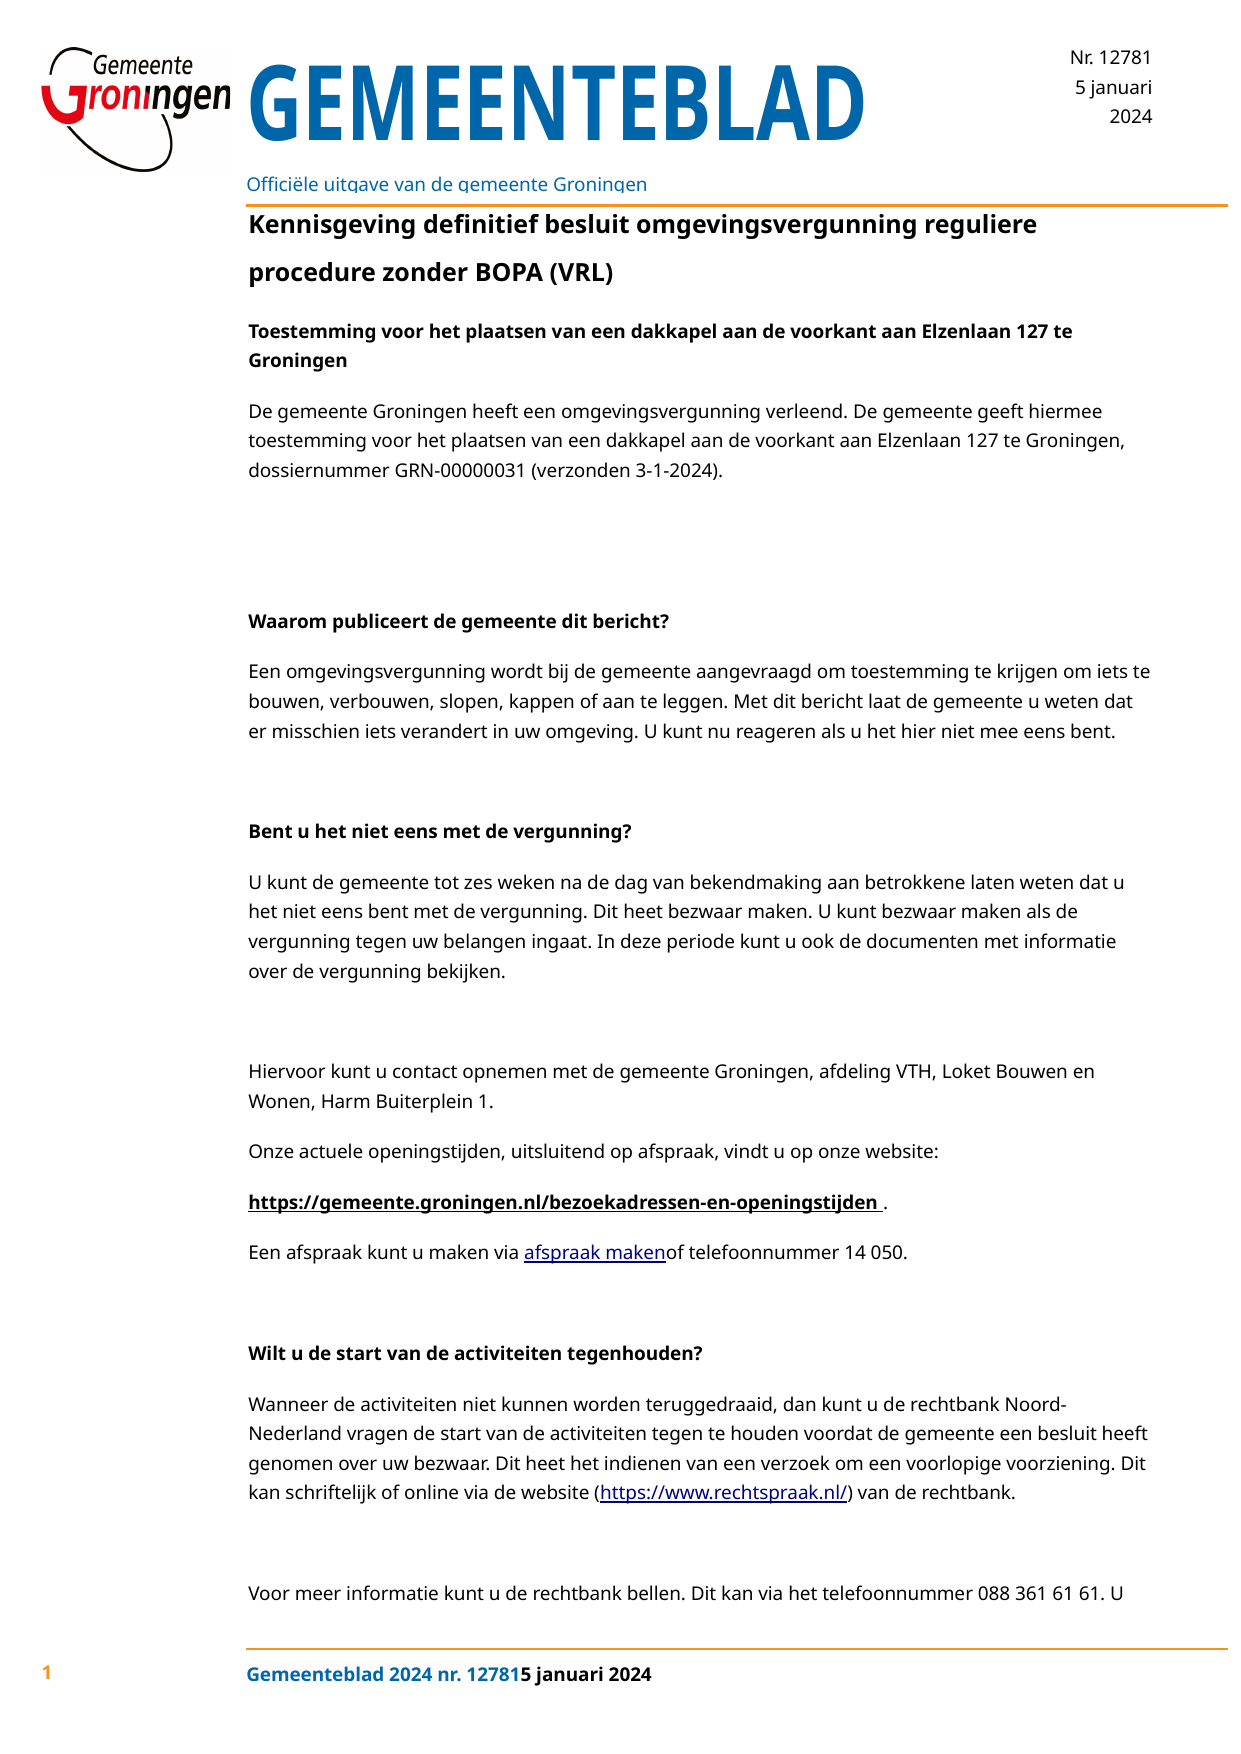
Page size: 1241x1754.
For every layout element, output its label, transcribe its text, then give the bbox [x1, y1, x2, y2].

text Kennisgeving definitief besluit omgevingsvergunning reguliere procedure zonder BOPA (VRL) [248, 207, 1152, 288]
text Wanneer de activiteiten niet kunnen worden teruggedraaid, dan kunt u de rechtbank Noord-Nederland vragen de start van de activiteiten tegen te houden voordat de gemeente een besluit heeft genomen over uw bezwaar. Dit heet het indienen van een verzoek om een voorlopige voorziening. Dit kan schriftelijk of online via de website (https://www.rechtspraak.nl/) van de rechtbank. [248, 1391, 1152, 1505]
text Een omgevingsvergunning wordt bij de gemeente aangevraagd om toestemming te krijgen om iets te bouwen, verbouwen, slopen, kappen of aan te leggen. Met dit bericht laat de gemeente u weten dat er misschien iets verandert in uw omgeving. U kunt nu reageren als u het hier niet mee eens bent. [248, 659, 1152, 744]
text Waarom publiceert de gemeente dit bericht? [248, 608, 1152, 634]
text Hiervoor kunt u contact opnemen met de gemeente Groningen, afdeling VTH, Loket Bouwen en Wonen, Harm Buiterplein 1. [248, 1059, 1152, 1114]
text De gemeente Groningen heeft een omgevingsvergunning verleend. De gemeente geeft hiermee toestemming voor het plaatsen van een dakkapel aan de voorkant aan Elzenlaan 127 te Groningen, dossiernummer GRN-00000031 (verzonden 3-1-2024). [248, 398, 1152, 483]
picture [41, 47, 231, 172]
text https://gemeente.groningen.nl/bezoekadressen-en-openingstijden . [248, 1189, 1152, 1215]
text Toestemming voor het plaatsen van een dakkapel aan de voorkant aan Elzenlaan 127 te Groningen [248, 318, 1152, 373]
text Een afspraak kunt u maken via afspraak makenof telefoonnummer 14 050. [248, 1239, 1152, 1265]
text Bent u het niet eens met de vergunning? [248, 819, 1152, 844]
text Wilt u de start van de activiteiten tegenhouden? [248, 1340, 1152, 1366]
text U kunt de gemeente tot zes weken na de dag van bekendmaking aan betrokkene laten weten dat u het niet eens bent met de vergunning. Dit heet bezwaar maken. U kunt bezwaar maken als de vergunning tegen uw belangen ingaat. In deze periode kunt u ook de documenten met informatie over de vergunning bekijken. [248, 869, 1152, 984]
text Onze actuele openingstijden, uitsluitend op afspraak, vindt u op onze website: [248, 1139, 1152, 1164]
text Voor meer informatie kunt u de rechtbank bellen. Dit kan via het telefoonnummer 088 361 61 61. U [248, 1580, 1152, 1606]
